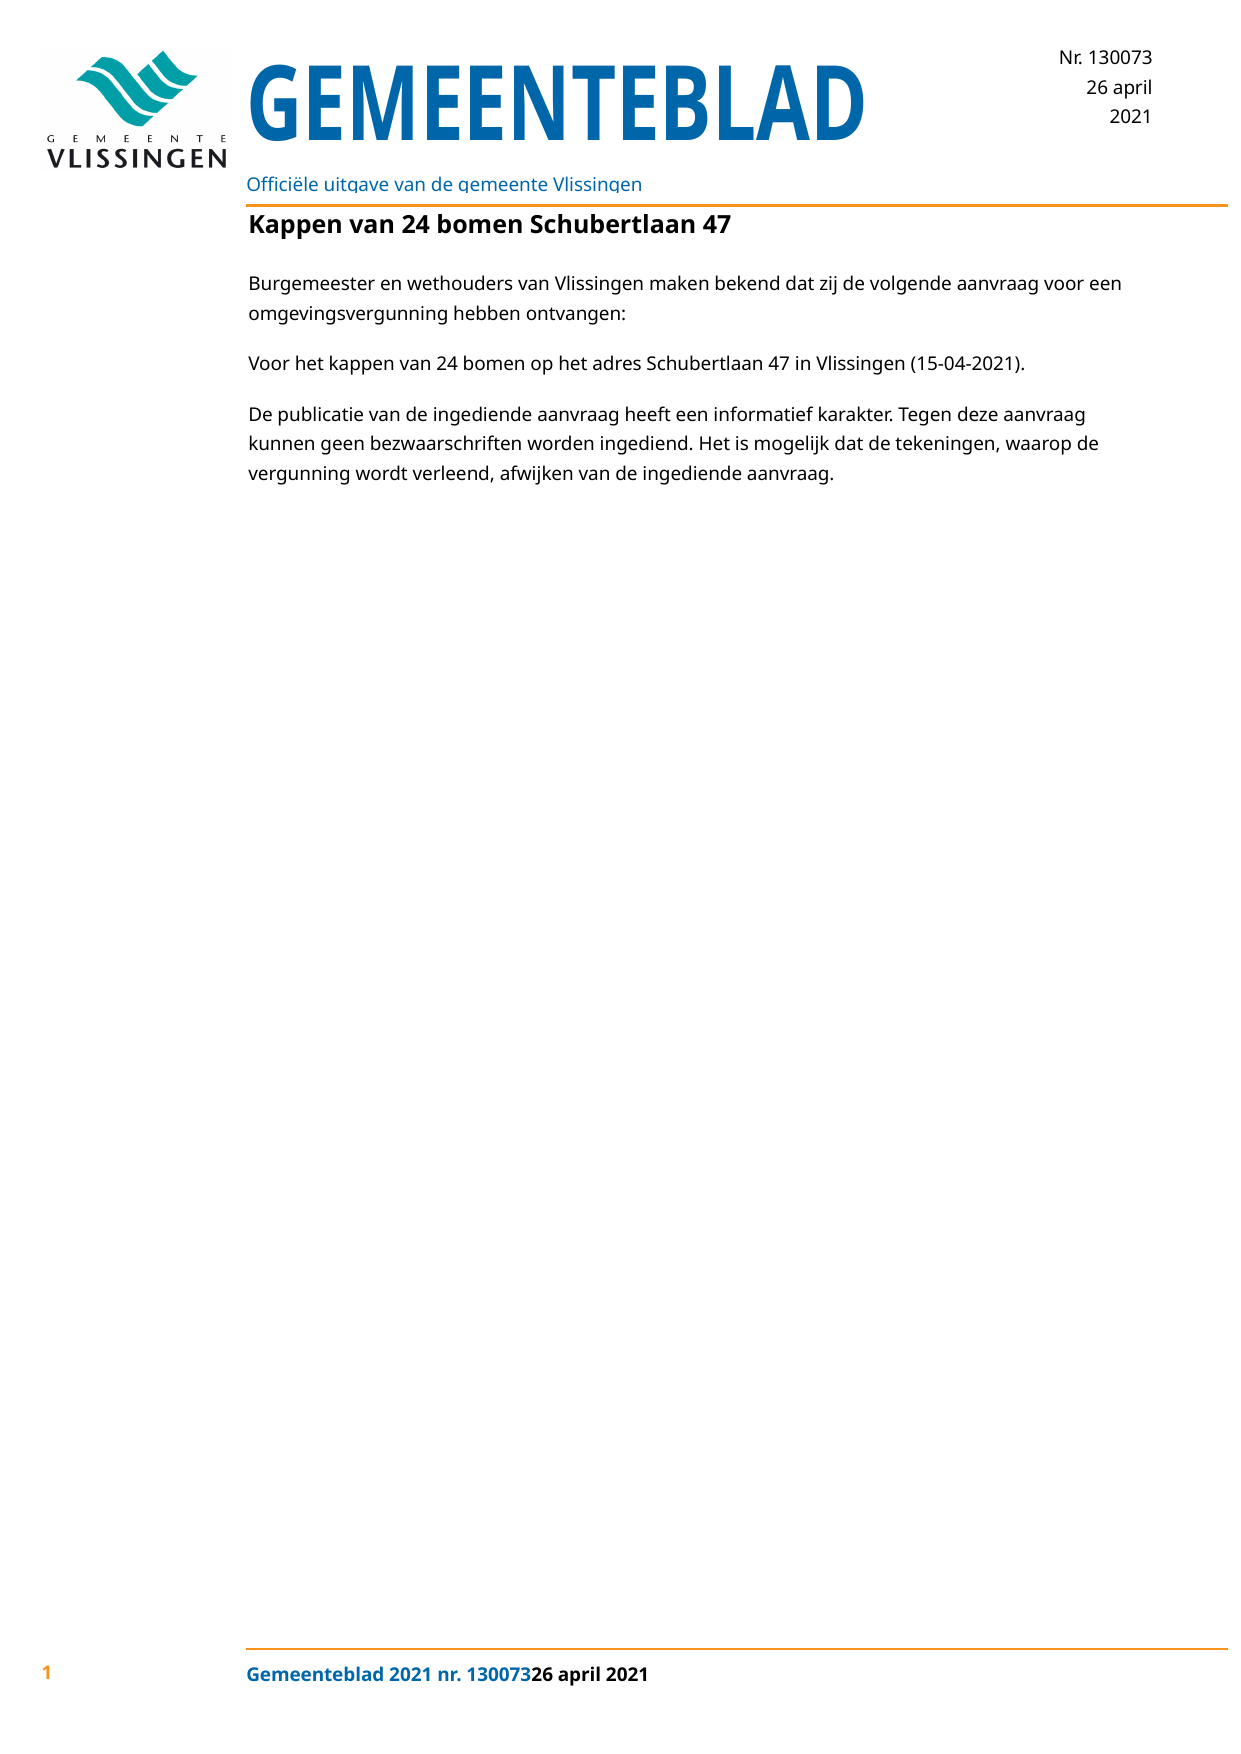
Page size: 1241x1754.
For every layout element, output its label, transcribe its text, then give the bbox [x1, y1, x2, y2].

text Kappen van 24 bomen Schubertlaan 47 [248, 207, 1152, 241]
text Voor het kappen van 24 bomen op het adres Schubertlaan 47 in Vlissingen (15-04-2021). [248, 350, 1152, 376]
text Burgemeester en wethouders van Vlissingen maken bekend dat zij de volgende aanvraag voor een omgevingsvergunning hebben ontvangen: [248, 270, 1152, 326]
text De publicatie van de ingediende aanvraag heeft een informatief karakter. Tegen deze aanvraag kunnen geen bezwaarschriften worden ingediend. Het is mogelijk dat de tekeningen, waarop de vergunning wordt verleend, afwijken van de ingediende aanvraag. [248, 401, 1152, 486]
picture [41, 47, 231, 172]
